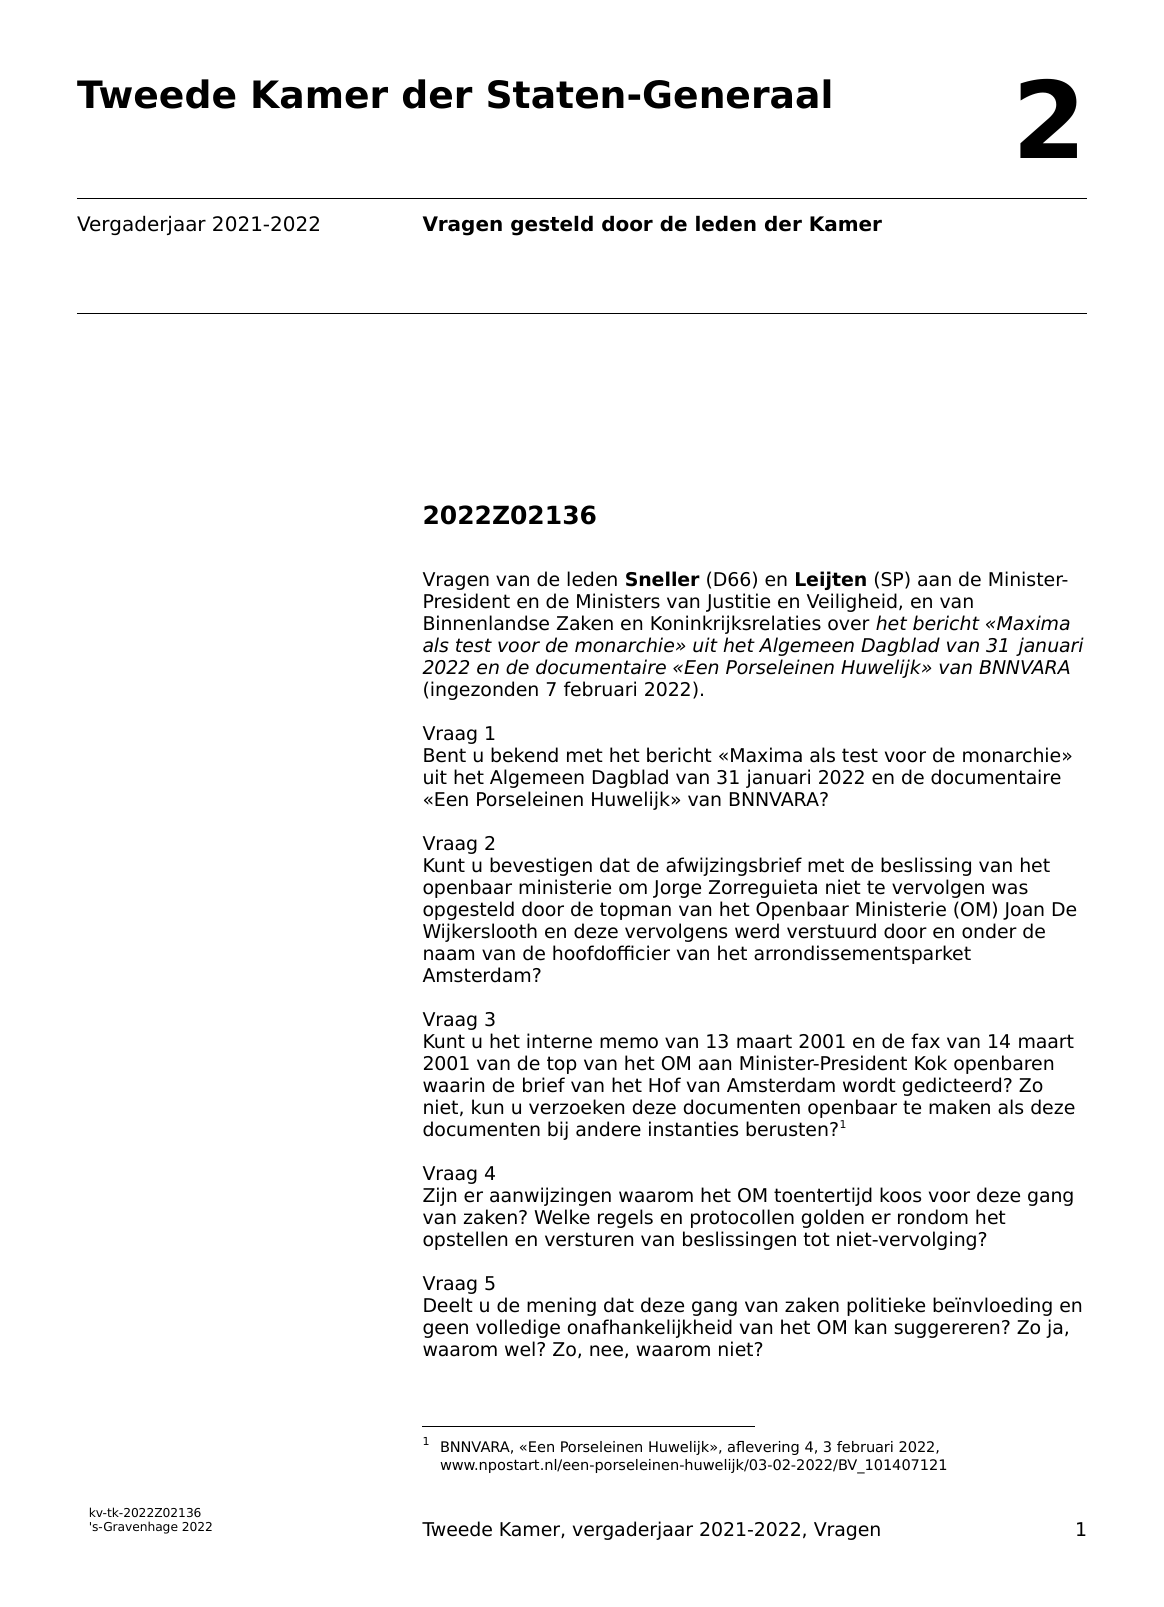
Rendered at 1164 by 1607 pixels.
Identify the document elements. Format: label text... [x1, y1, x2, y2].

text Vraag 5 [422, 1273, 1087, 1295]
text Vragen van de leden Sneller (D66) en Leijten (SP) aan de Minister-President en de Ministers van Justitie en Veiligheid, en van Binnenlandse Zaken en Koninkrijksrelaties over het bericht «Maxima als test voor de monarchie» uit het Algemeen Dagblad van 31 januari 2022 en de documentaire «Een Porseleinen Huwelijk» van BNNVARA (ingezonden 7 februari 2022). [422, 569, 1087, 701]
table_header Tweede Kamer der Staten-Generaal [77, 59, 886, 198]
text 2022Z02136 [422, 501, 1087, 531]
table_cell Vergaderjaar 2021-2022 [77, 199, 422, 313]
text Vraag 2 [422, 833, 1087, 855]
text Bent u bekend met het bericht «Maxima als test voor de monarchie» uit het Algemeen Dagblad van 31 januari 2022 en de documentaire «Een Porseleinen Huwelijk» van BNNVARA? [422, 745, 1087, 811]
text Vraag 3 [422, 1009, 1087, 1031]
text Kunt u het interne memo van 13 maart 2001 en de fax van 14 maart 2001 van de top van het OM aan Minister-President Kok openbaren waarin de brief van het Hof van Amsterdam wordt gedicteerd? Zo niet, kun u verzoeken deze documenten openbaar te maken als deze documenten bij andere instanties berusten? [422, 1031, 1087, 1141]
text Vraag 4 [422, 1163, 1087, 1185]
text 's-Gravenhage 2022 [88, 1520, 323, 1534]
text Vraag 1 [422, 723, 1087, 745]
text kv-tk-2022Z02136 [88, 1506, 323, 1520]
text Kunt u bevestigen dat de afwijzingsbrief met de beslissing van het openbaar ministerie om Jorge Zorreguieta niet te vervolgen was opgesteld door de topman van het Openbaar Ministerie (OM) Joan De Wijkerslooth en deze vervolgens werd verstuurd door en onder de naam van de hoofdofficier van het arrondissementsparket Amsterdam? [422, 855, 1087, 987]
table_cell Vragen gesteld door de leden der Kamer [422, 199, 1087, 313]
table_header 2 [886, 59, 1087, 198]
text Zijn er aanwijzingen waarom het OM toentertijd koos voor deze gang van zaken? Welke regels en protocollen golden er rondom het opstellen en versturen van beslissingen tot niet-vervolging? [422, 1185, 1087, 1251]
text BNNVARA, «Een Porseleinen Huwelijk», aflevering 4, 3 februari 2022, www.npostart.nl/een-porseleinen-huwelijk/03-02-2022/BV_101407121 [422, 1435, 1087, 1474]
text Deelt u de mening dat deze gang van zaken politieke beïnvloeding en geen volledige onafhankelijkheid van het OM kan suggereren? Zo ja, waarom wel? Zo, nee, waarom niet? [422, 1295, 1087, 1361]
